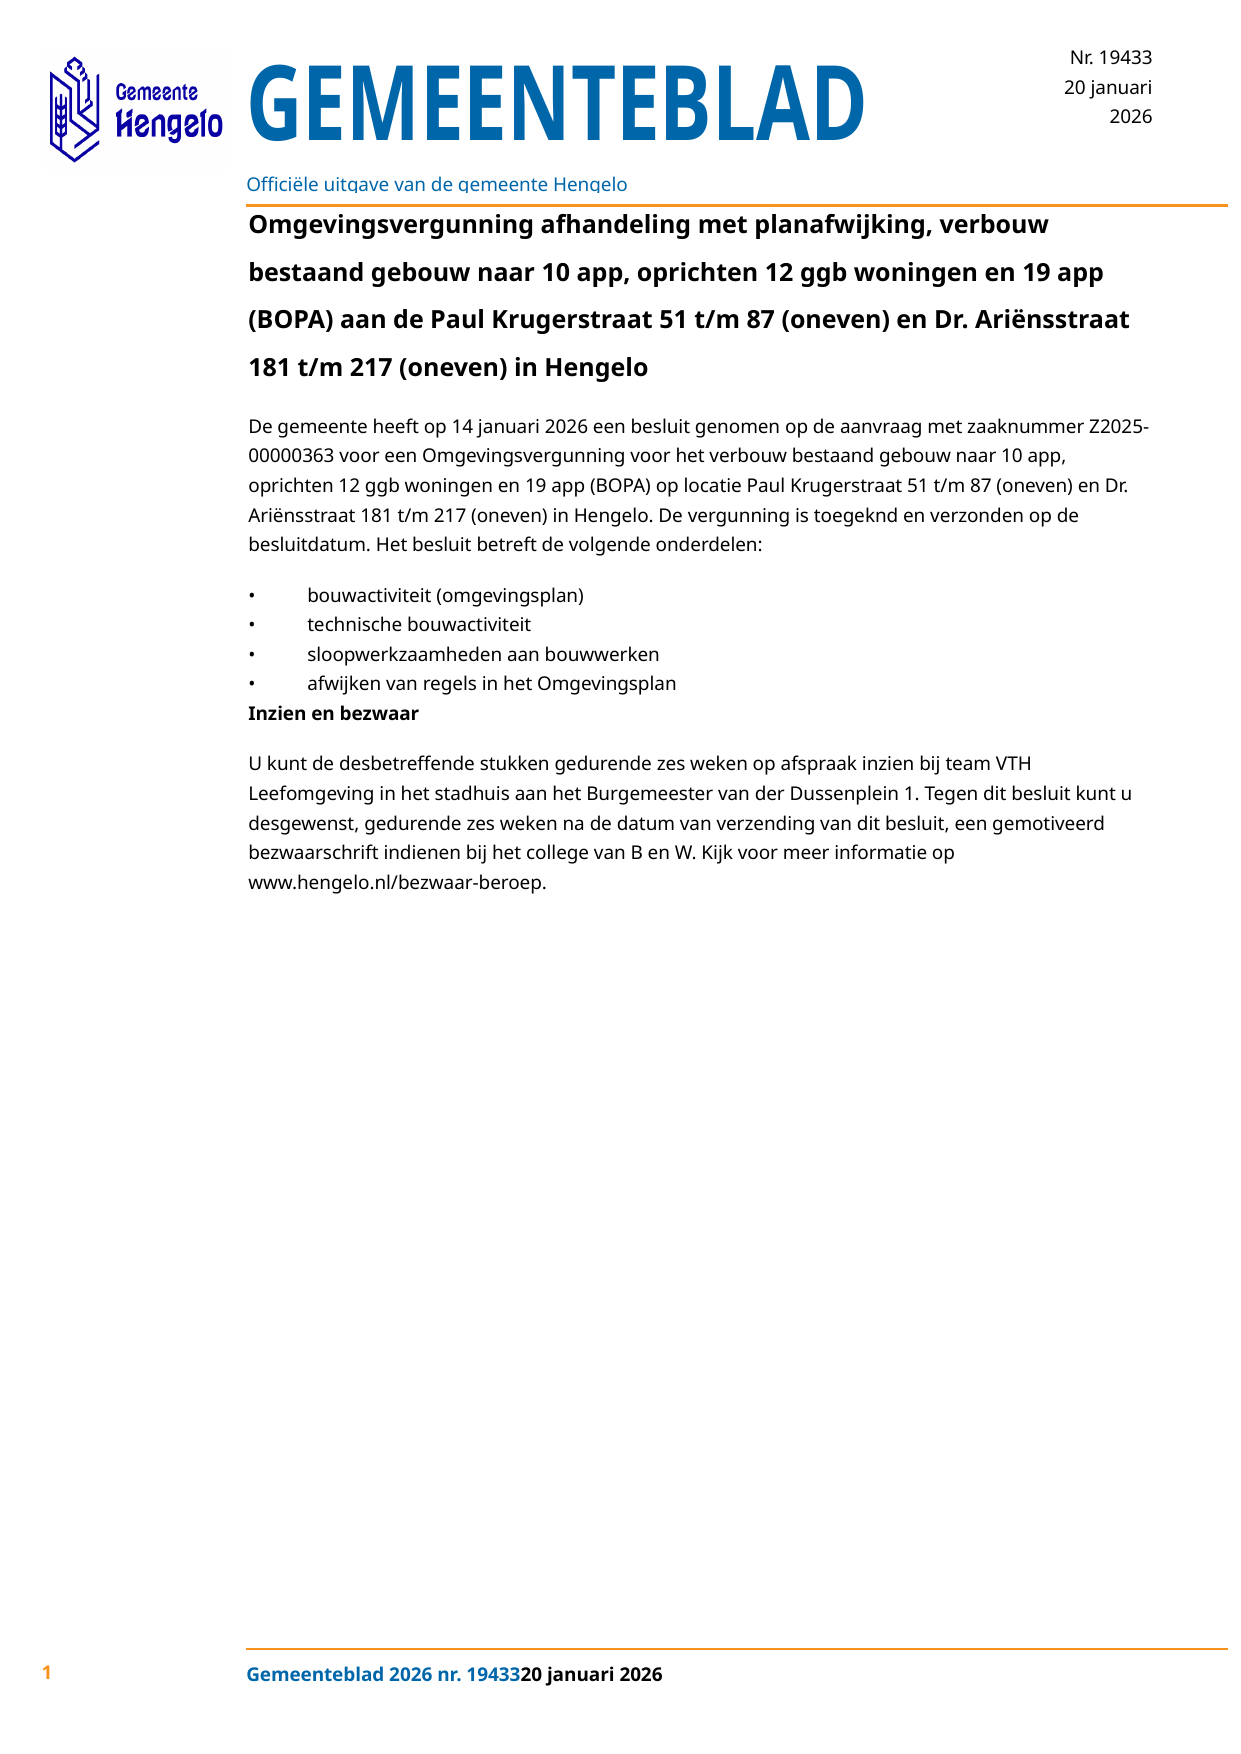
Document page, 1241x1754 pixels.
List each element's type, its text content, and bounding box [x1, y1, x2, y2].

text Omgevingsvergunning afhandeling met planafwijking, verbouw bestaand gebouw naar 10 app, oprichten 12 ggb woningen en 19 app (BOPA) aan de Paul Krugerstraat 51 t/m 87 (oneven) en Dr. Ariënsstraat 181 t/m 217 (oneven) in Hengelo [248, 207, 1152, 384]
list afwijken van regels in het Omgevingsplan [248, 671, 1152, 696]
text De gemeente heeft op 14 januari 2026 een besluit genomen op de aanvraag met zaaknummer Z2025-00000363 voor een Omgevingsvergunning voor het verbouw bestaand gebouw naar 10 app, oprichten 12 ggb woningen en 19 app (BOPA) op locatie Paul Krugerstraat 51 t/m 87 (oneven) en Dr. Ariënsstraat 181 t/m 217 (oneven) in Hengelo. De vergunning is toegeknd en verzonden op de besluitdatum. Het besluit betreft de volgende onderdelen: [248, 413, 1152, 557]
text U kunt de desbetreffende stukken gedurende zes weken op afspraak inzien bij team VTH Leefomgeving in het stadhuis aan het Burgemeester van der Dussenplein 1. Tegen dit besluit kunt u desgewenst, gedurende zes weken na de datum van verzending van dit besluit, een gemotiveerd bezwaarschrift indienen bij het college van B en W. Kijk voor meer informatie op www.hengelo.nl/bezwaar-beroep. [248, 751, 1152, 895]
text Inzien en bezwaar [248, 700, 1152, 726]
picture [41, 47, 231, 172]
list bouwactiviteit (omgevingsplan) [248, 582, 1152, 608]
list technische bouwactiviteit [248, 611, 1152, 637]
list sloopwerkzaamheden aan bouwwerken [248, 641, 1152, 667]
